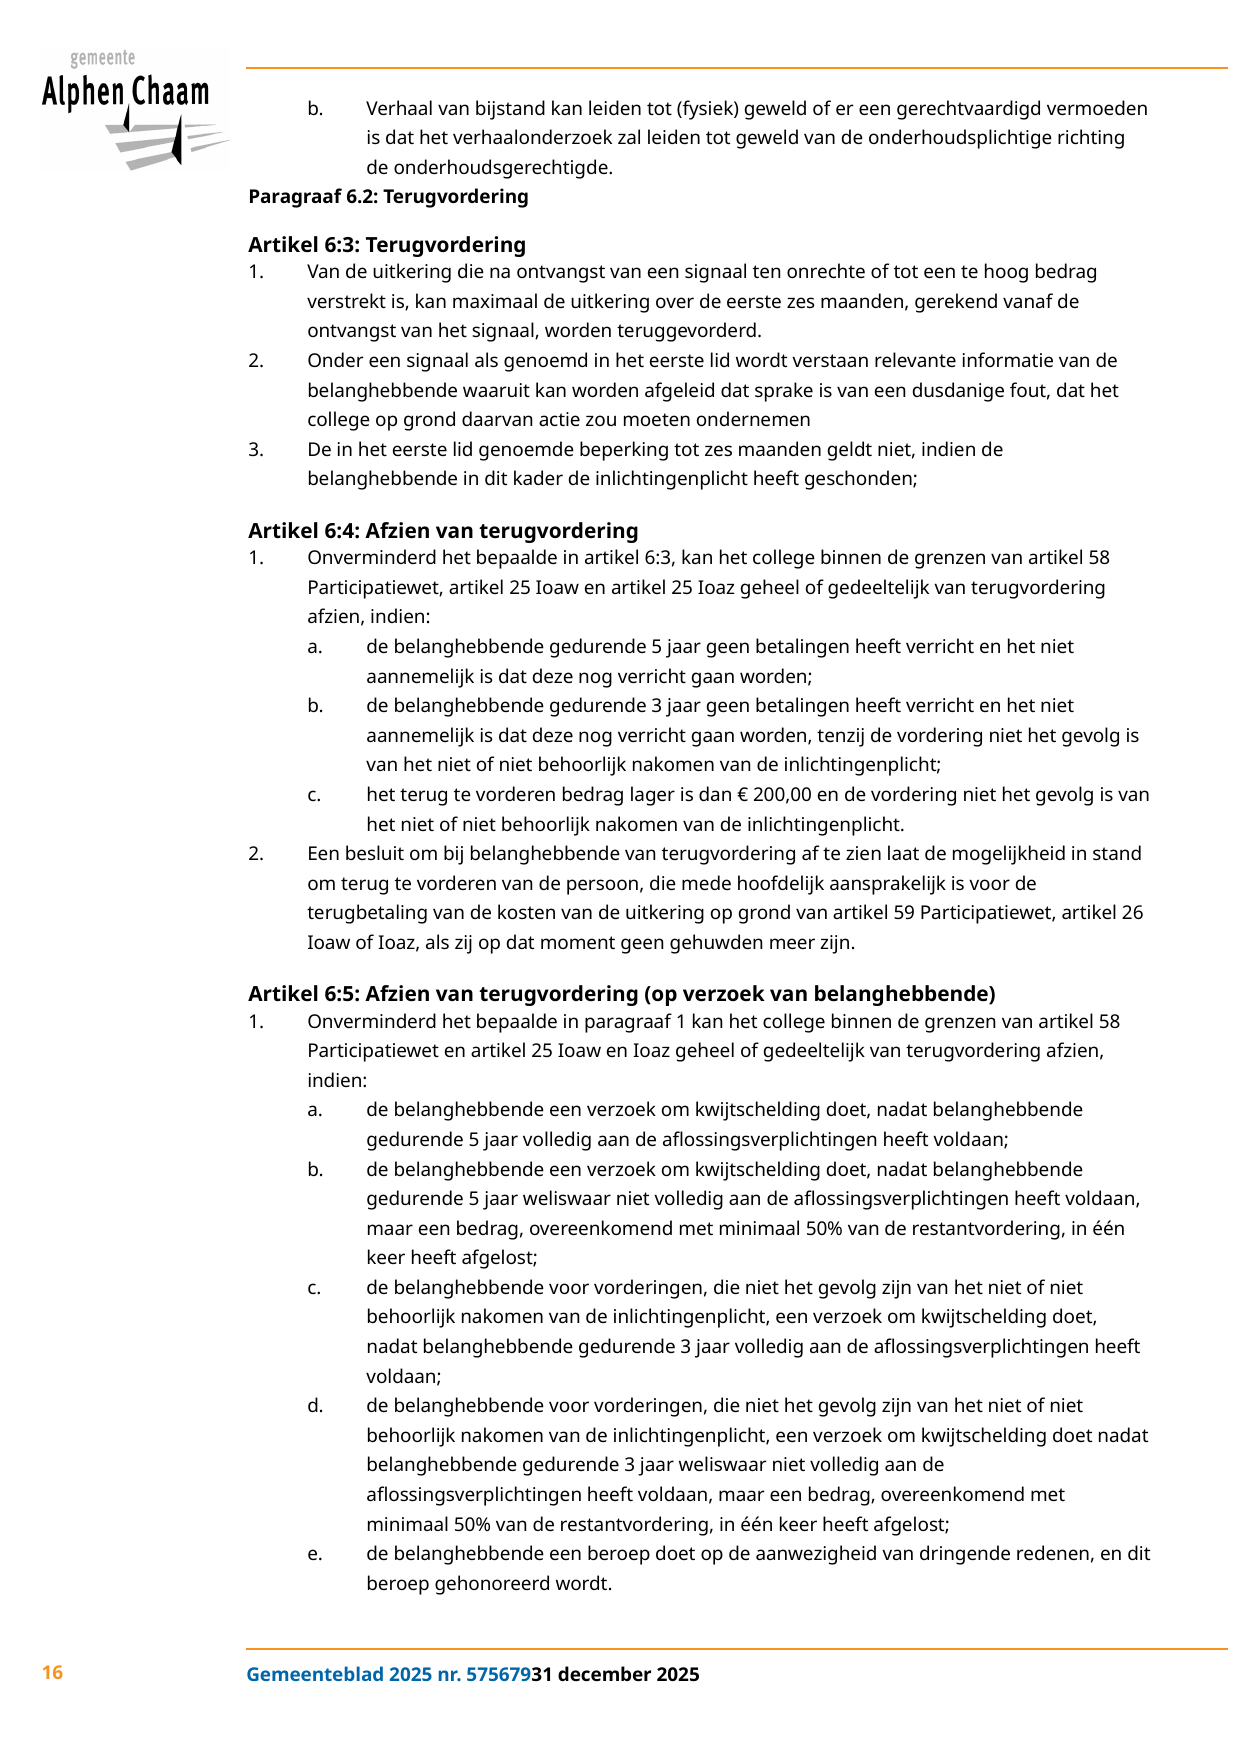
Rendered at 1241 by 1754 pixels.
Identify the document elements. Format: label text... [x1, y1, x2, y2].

list de belanghebbende gedurende 5 jaar geen betalingen heeft verricht en het niet aannemelijk is dat deze nog verricht gaan worden; [307, 633, 1152, 688]
text Artikel 6:5: Afzien van terugvordering (op verzoek van belanghebbende) [248, 979, 1152, 1008]
list de belanghebbende voor vorderingen, die niet het gevolg zijn van het niet of niet behoorlijk nakomen van de inlichtingenplicht, een verzoek om kwijtschelding doet nadat belanghebbende gedurende 3 jaar weliswaar niet volledig aan de aflossingsverplichtingen heeft voldaan, maar een bedrag, overeenkomend met minimaal 50% van de restantvordering, in één keer heeft afgelost; [307, 1392, 1152, 1537]
list de belanghebbende voor vorderingen, die niet het gevolg zijn van het niet of niet behoorlijk nakomen van de inlichtingenplicht, een verzoek om kwijtschelding doet, nadat belanghebbende gedurende 3 jaar volledig aan de aflossingsverplichtingen heeft voldaan; [307, 1274, 1152, 1389]
picture [41, 47, 231, 172]
list Een besluit om bij belanghebbende van terugvordering af te zien laat de mogelijkheid in stand om terug te vorderen van de persoon, die mede hoofdelijk aansprakelijk is voor de terugbetaling van de kosten van de uitkering op grond van artikel 59 Participatiewet, artikel 26 Ioaw of Ioaz, als zij op dat moment geen gehuwden meer zijn. [248, 840, 1152, 955]
text Artikel 6:3: Terugvordering [248, 230, 1152, 258]
list de belanghebbende gedurende 3 jaar geen betalingen heeft verricht en het niet aannemelijk is dat deze nog verricht gaan worden, tenzij de vordering niet het gevolg is van het niet of niet behoorlijk nakomen van de inlichtingenplicht; [307, 692, 1152, 777]
list Verhaal van bijstand kan leiden tot (fysiek) geweld of er een gerechtvaardigd vermoeden is dat het verhaalonderzoek zal leiden tot geweld van de onderhoudsplichtige richting de onderhoudsgerechtigde. [307, 95, 1152, 180]
list Onder een signaal als genoemd in het eerste lid wordt verstaan relevante informatie van de belanghebbende waaruit kan worden afgeleid dat sprake is van een dusdanige fout, dat het college op grond daarvan actie zou moeten ondernemen [248, 347, 1152, 432]
text Paragraaf 6.2: Terugvordering [248, 183, 1152, 209]
text Artikel 6:4: Afzien van terugvordering [248, 516, 1152, 544]
list Onverminderd het bepaalde in paragraaf 1 kan het college binnen de grenzen van artikel 58 Participatiewet en artikel 25 Ioaw en Ioaz geheel of gedeeltelijk van terugvordering afzien, indien: [248, 1008, 1152, 1093]
list de belanghebbende een verzoek om kwijtschelding doet, nadat belanghebbende gedurende 5 jaar volledig aan de aflossingsverplichtingen heeft voldaan; [307, 1097, 1152, 1152]
list de belanghebbende een beroep doet op de aanwezigheid van dringende redenen, en dit beroep gehonoreerd wordt. [307, 1540, 1152, 1596]
list Van de uitkering die na ontvangst van een signaal ten onrechte of tot een te hoog bedrag verstrekt is, kan maximaal de uitkering over de eerste zes maanden, gerekend vanaf de ontvangst van het signaal, worden teruggevorderd. [248, 258, 1152, 343]
list De in het eerste lid genoemde beperking tot zes maanden geldt niet, indien de belanghebbende in dit kader de inlichtingenplicht heeft geschonden; [248, 436, 1152, 491]
list de belanghebbende een verzoek om kwijtschelding doet, nadat belanghebbende gedurende 5 jaar weliswaar niet volledig aan de aflossingsverplichtingen heeft voldaan, maar een bedrag, overeenkomend met minimaal 50% van de restantvordering, in één keer heeft afgelost; [307, 1156, 1152, 1270]
list Onverminderd het bepaalde in artikel 6:3, kan het college binnen de grenzen van artikel 58 Participatiewet, artikel 25 Ioaw en artikel 25 Ioaz geheel of gedeeltelijk van terugvordering afzien, indien: [248, 544, 1152, 629]
list het terug te vorderen bedrag lager is dan € 200,00 en de vordering niet het gevolg is van het niet of niet behoorlijk nakomen van de inlichtingenplicht. [307, 781, 1152, 836]
